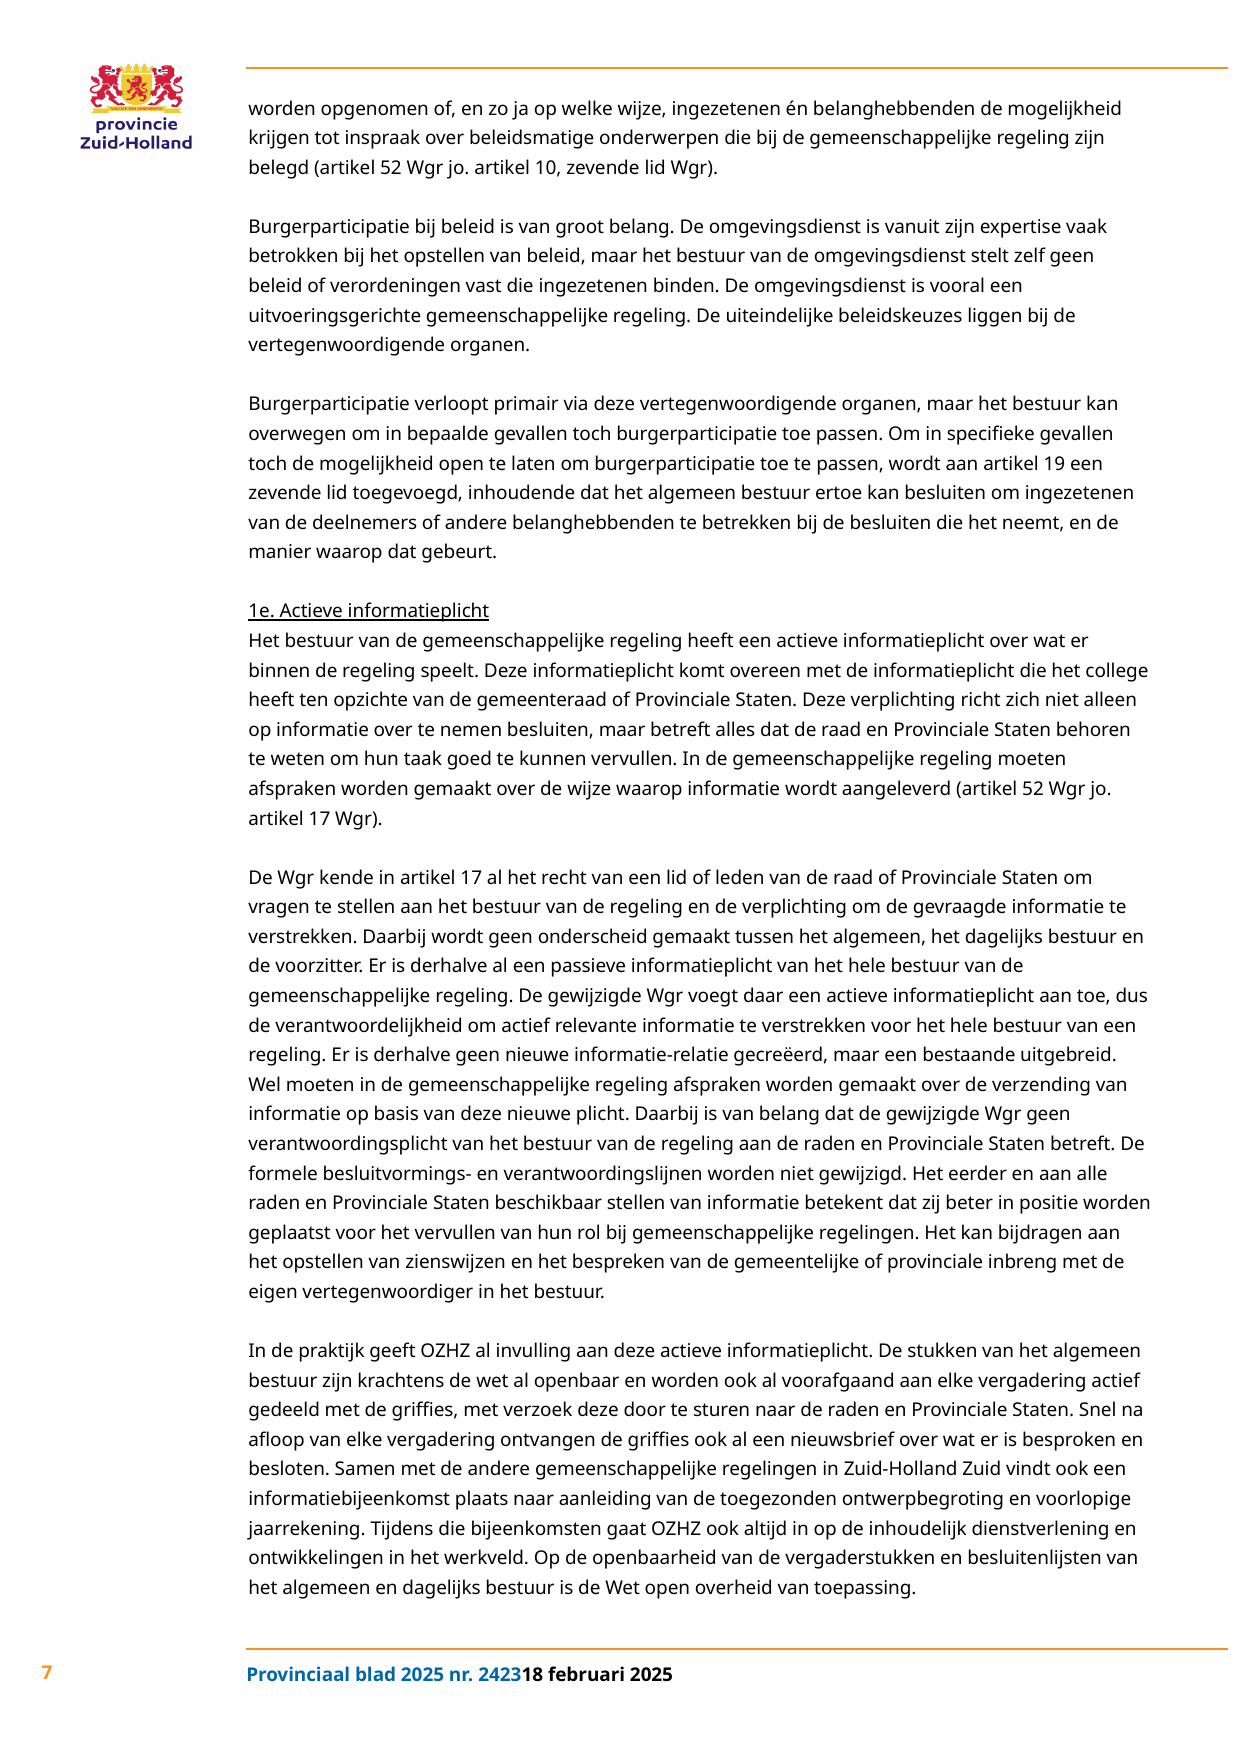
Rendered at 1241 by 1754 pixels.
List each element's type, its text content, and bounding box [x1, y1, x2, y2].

text worden opgenomen of, en zo ja op welke wijze, ingezetenen én belanghebbenden de mogelijkheid krijgen tot inspraak over beleidsmatige onderwerpen die bij de gemeenschappelijke regeling zijn belegd (artikel 52 Wgr jo. artikel 10, zevende lid Wgr). [248, 95, 1152, 180]
picture [41, 47, 231, 172]
text 1e. Actieve informatieplicht [248, 598, 1152, 623]
text De Wgr kende in artikel 17 al het recht van een lid of leden van de raad of Provinciale Staten om vragen te stellen aan het bestuur van de regeling en de verplichting om de gevraagde informatie te verstrekken. Daarbij wordt geen onderscheid gemaakt tussen het algemeen, het dagelijks bestuur en de voorzitter. Er is derhalve al een passieve informatieplicht van het hele bestuur van de gemeenschappelijke regeling. De gewijzigde Wgr voegt daar een actieve informatieplicht aan toe, dus de verantwoordelijkheid om actief relevante informatie te verstrekken voor het hele bestuur van een regeling. Er is derhalve geen nieuwe informatie-relatie gecreëerd, maar een bestaande uitgebreid. Wel moeten in de gemeenschappelijke regeling afspraken worden gemaakt over de verzending van informatie op basis van deze nieuwe plicht. Daarbij is van belang dat de gewijzigde Wgr geen verantwoordingsplicht van het bestuur van de regeling aan de raden en Provinciale Staten betreft. De formele besluitvormings- en verantwoordingslijnen worden niet gewijzigd. Het eerder en aan alle raden en Provinciale Staten beschikbaar stellen van informatie betekent dat zij beter in positie worden geplaatst voor het vervullen van hun rol bij gemeenschappelijke regelingen. Het kan bijdragen aan het opstellen van zienswijzen en het bespreken van de gemeentelijke of provinciale inbreng met de eigen vertegenwoordiger in het bestuur. [248, 864, 1152, 1304]
text Burgerparticipatie verloopt primair via deze vertegenwoordigende organen, maar het bestuur kan overwegen om in bepaalde gevallen toch burgerparticipatie toe passen. Om in specifieke gevallen toch de mogelijkheid open te laten om burgerparticipatie toe te passen, wordt aan artikel 19 een zevende lid toegevoegd, inhoudende dat het algemeen bestuur ertoe kan besluiten om ingezetenen van de deelnemers of andere belanghebbenden te betrekken bij de besluiten die het neemt, en de manier waarop dat gebeurt. [248, 391, 1152, 564]
text Het bestuur van de gemeenschappelijke regeling heeft een actieve informatieplicht over wat er binnen de regeling speelt. Deze informatieplicht komt overeen met de informatieplicht die het college heeft ten opzichte van de gemeenteraad of Provinciale Staten. Deze verplichting richt zich niet alleen op informatie over te nemen besluiten, maar betreft alles dat de raad en Provinciale Staten behoren te weten om hun taak goed te kunnen vervullen. In de gemeenschappelijke regeling moeten afspraken worden gemaakt over de wijze waarop informatie wordt aangeleverd (artikel 52 Wgr jo. artikel 17 Wgr). [248, 627, 1152, 831]
text In de praktijk geeft OZHZ al invulling aan deze actieve informatieplicht. De stukken van het algemeen bestuur zijn krachtens de wet al openbaar en worden ook al voorafgaand aan elke vergadering actief gedeeld met de griffies, met verzoek deze door te sturen naar de raden en Provinciale Staten. Snel na afloop van elke vergadering ontvangen de griffies ook al een nieuwsbrief over wat er is besproken en besloten. Samen met de andere gemeenschappelijke regelingen in Zuid-Holland Zuid vindt ook een informatiebijeenkomst plaats naar aanleiding van de toegezonden ontwerpbegroting en voorlopige jaarrekening. Tijdens die bijeenkomsten gaat OZHZ ook altijd in op de inhoudelijk dienstverlening en ontwikkelingen in het werkveld. Op de openbaarheid van de vergaderstukken en besluitenlijsten van het algemeen en dagelijks bestuur is de Wet open overheid van toepassing. [248, 1337, 1152, 1600]
text Burgerparticipatie bij beleid is van groot belang. De omgevingsdienst is vanuit zijn expertise vaak betrokken bij het opstellen van beleid, maar het bestuur van de omgevingsdienst stelt zelf geen beleid of verordeningen vast die ingezetenen binden. De omgevingsdienst is vooral een uitvoeringsgerichte gemeenschappelijke regeling. De uiteindelijke beleidskeuzes liggen bij de vertegenwoordigende organen. [248, 213, 1152, 357]
